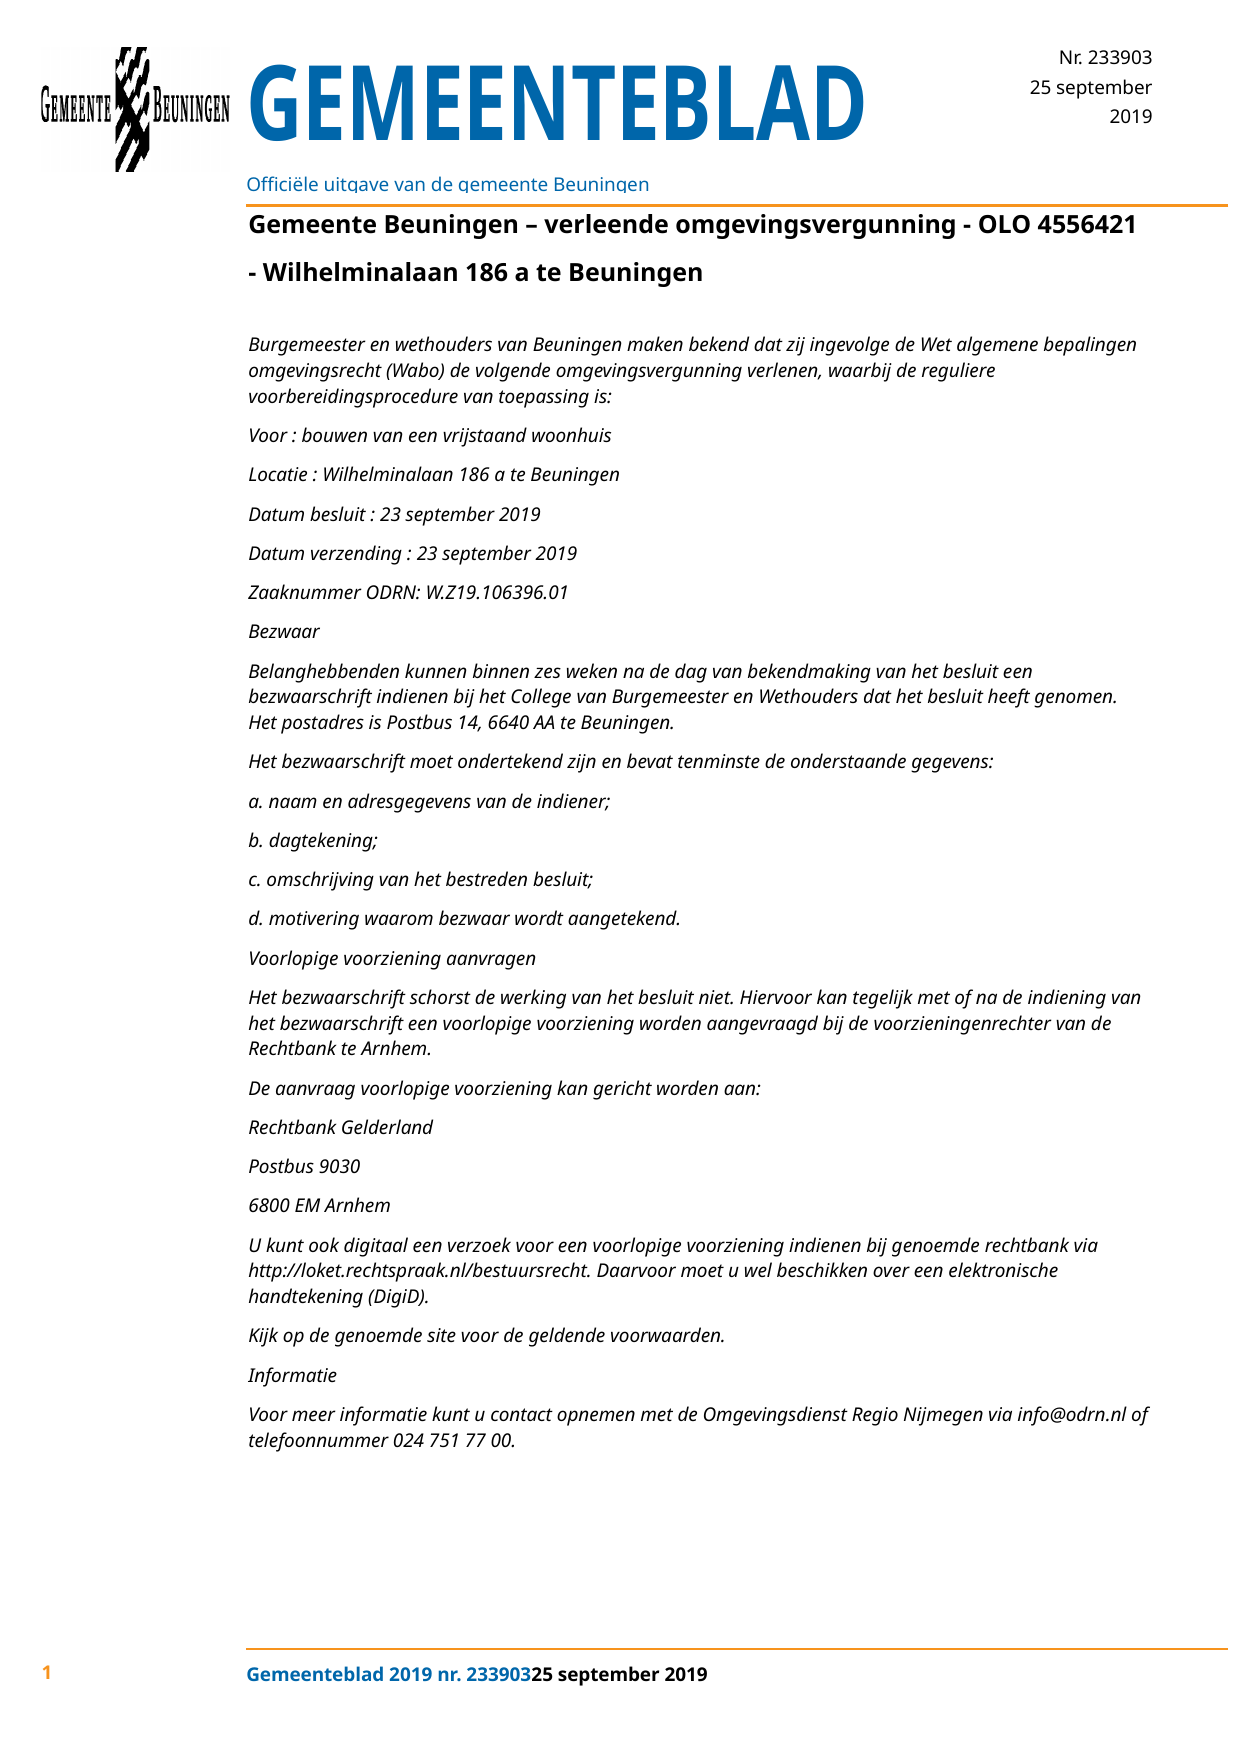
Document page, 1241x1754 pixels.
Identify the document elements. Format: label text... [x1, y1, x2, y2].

text Voorlopige voorziening aanvragen [248, 945, 1152, 971]
picture [41, 47, 231, 172]
text Het bezwaarschrift schorst de werking van het besluit niet. Hiervoor kan tegelijk met of na de indiening van het bezwaarschrift een voorlopige voorziening worden aangevraagd bij de voorzieningenrechter van de Rechtbank te Arnhem. [248, 984, 1152, 1061]
text Burgemeester en wethouders van Beuningen maken bekend dat zij ingevolge de Wet algemene bepalingen omgevingsrecht (Wabo) de volgende omgevingsvergunning verlenen, waarbij de reguliere voorbereidingsprocedure van toepassing is: [248, 331, 1152, 409]
text c. omschrijving van het bestreden besluit; [248, 866, 1152, 892]
text Postbus 9030 [248, 1153, 1152, 1179]
text 6800 EM Arnhem [248, 1193, 1152, 1218]
text De aanvraag voorlopige voorziening kan gericht worden aan: [248, 1075, 1152, 1101]
text Datum verzending : 23 september 2019 [248, 540, 1152, 566]
text Locatie : Wilhelminalaan 186 a te Beuningen [248, 461, 1152, 487]
text Voor meer informatie kunt u contact opnemen met de Omgevingsdienst Regio Nijmegen via info@odrn.nl of telefoonnummer 024 751 77 00. [248, 1401, 1152, 1453]
text Kijk op de genoemde site voor de geldende voorwaarden. [248, 1323, 1152, 1348]
text Zaaknummer ODRN: W.Z19.106396.01 [248, 579, 1152, 605]
text Datum besluit : 23 september 2019 [248, 501, 1152, 526]
text a. naam en adresgegevens van de indiener; [248, 788, 1152, 813]
text Gemeente Beuningen – verleende omgevingsvergunning - OLO 4556421 - Wilhelminalaan 186 a te Beuningen [248, 207, 1152, 288]
text Het bezwaarschrift moet ondertekend zijn en bevat tenminste de onderstaande gegevens: [248, 748, 1152, 774]
text Informatie [248, 1362, 1152, 1388]
text d. motivering waarom bezwaar wordt aangetekend. [248, 906, 1152, 931]
text Bezwaar [248, 618, 1152, 644]
text b. dagtekening; [248, 827, 1152, 853]
text Rechtbank Gelderland [248, 1114, 1152, 1140]
text U kunt ook digitaal een verzoek voor een voorlopige voorziening indienen bij genoemde rechtbank via http://loket.rechtspraak.nl/bestuursrecht. Daarvoor moet u wel beschikken over een elektronische handtekening (DigiD). [248, 1232, 1152, 1309]
text Voor : bouwen van een vrijstaand woonhuis [248, 422, 1152, 448]
text Belanghebbenden kunnen binnen zes weken na de dag van bekendmaking van het besluit een bezwaarschrift indienen bij het College van Burgemeester en Wethouders dat het besluit heeft genomen. Het postadres is Postbus 14, 6640 AA te Beuningen. [248, 658, 1152, 735]
